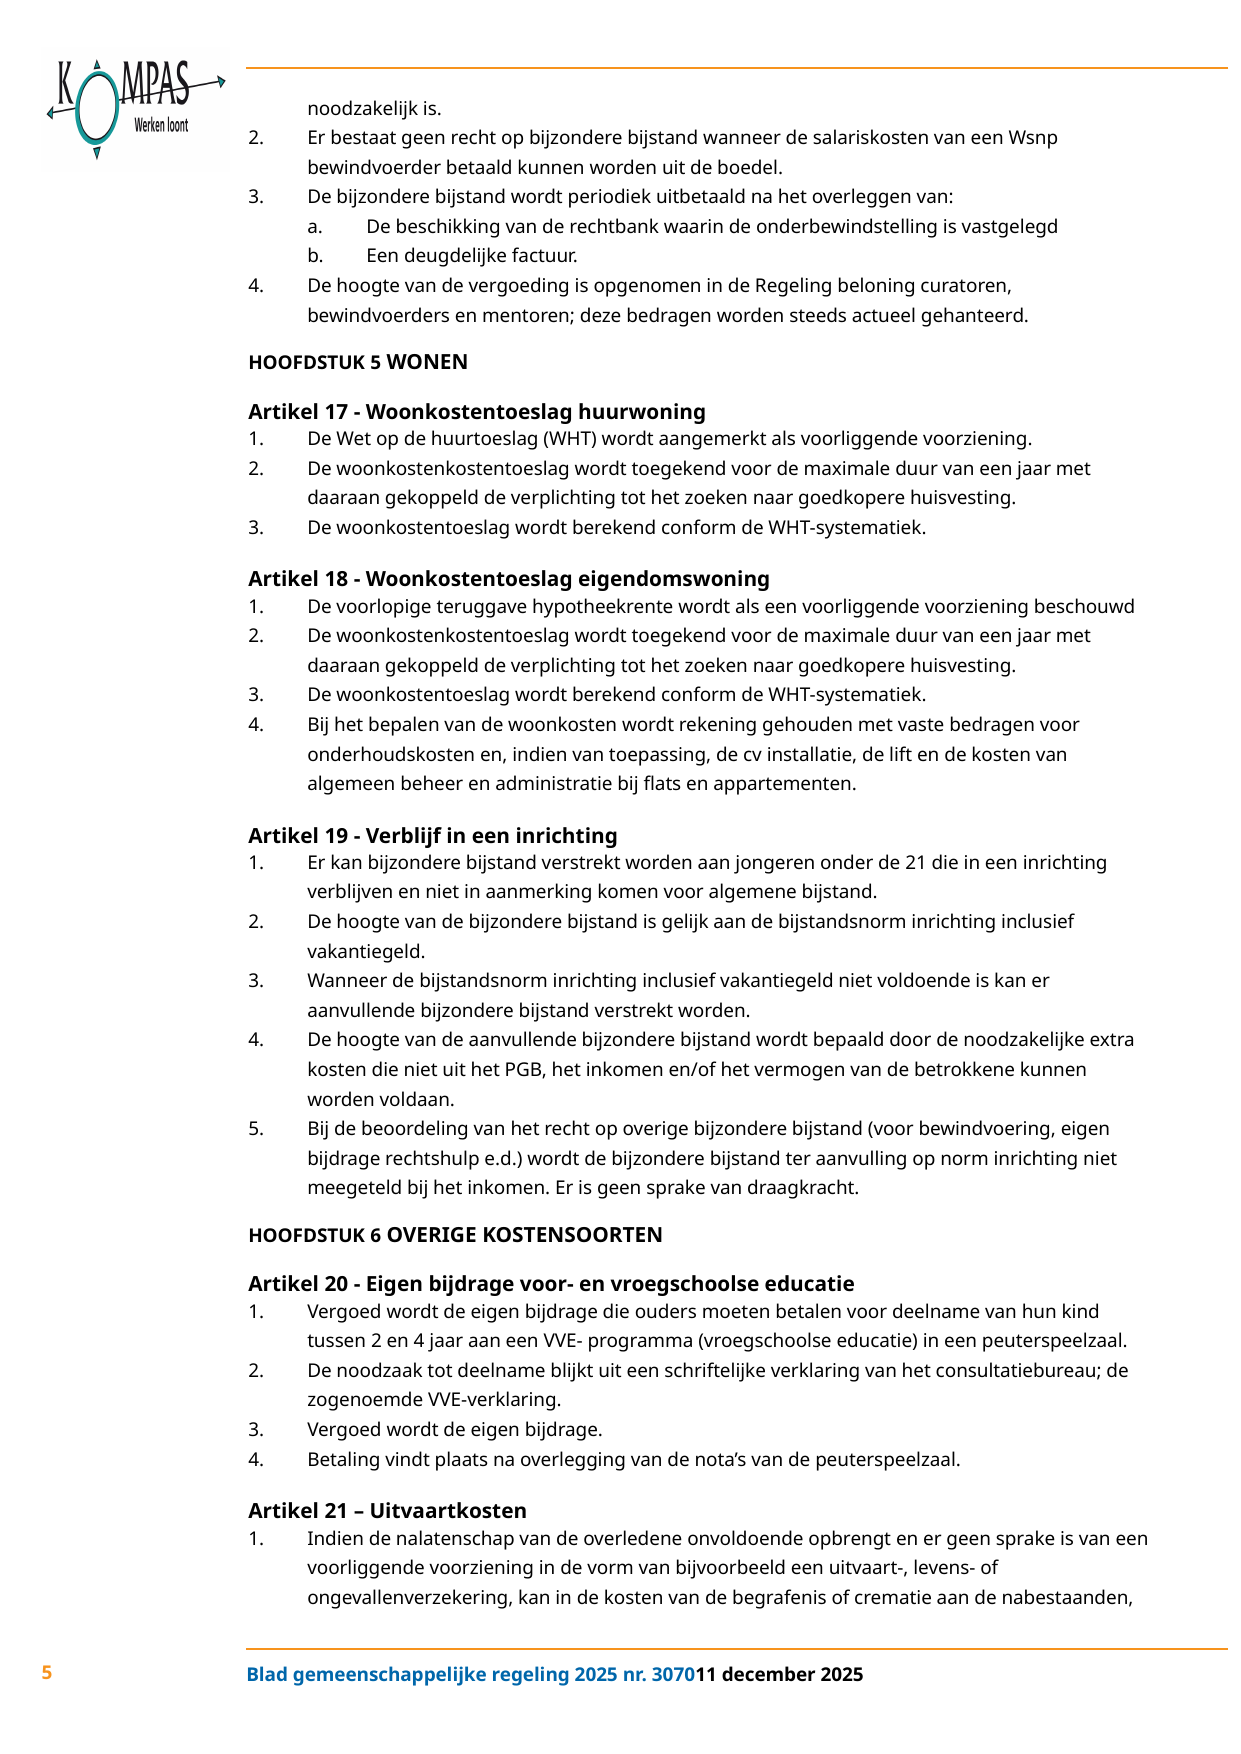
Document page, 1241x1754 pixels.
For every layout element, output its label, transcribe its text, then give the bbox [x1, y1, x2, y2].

list Een deugdelijke factuur. [307, 243, 1152, 268]
list Vergoed wordt de eigen bijdrage. [248, 1416, 1152, 1442]
picture [41, 47, 231, 172]
text Artikel 17 - Woonkostentoeslag huurwoning [248, 397, 1152, 425]
list De Wet op de huurtoeslag (WHT) wordt aangemerkt als voorliggende voorziening. [248, 425, 1152, 451]
list De woonkostenkostentoeslag wordt toegekend voor de maximale duur van een jaar met daaraan gekoppeld de verplichting tot het zoeken naar goedkopere huisvesting. [248, 622, 1152, 678]
list De hoogte van de aanvullende bijzondere bijstand wordt bepaald door de noodzakelijke extra kosten die niet uit het PGB, het inkomen en/of het vermogen van de betrokkene kunnen worden voldaan. [248, 1027, 1152, 1112]
list De hoogte van de vergoeding is opgenomen in de Regeling beloning curatoren, bewindvoerders en mentoren; deze bedragen worden steeds actueel gehanteerd. [248, 272, 1152, 328]
text Artikel 18 - Woonkostentoeslag eigendomswoning [248, 564, 1152, 593]
text HOOFDSTUK 5 WONEN [248, 347, 1152, 376]
list De woonkostenkostentoeslag wordt toegekend voor de maximale duur van een jaar met daaraan gekoppeld de verplichting tot het zoeken naar goedkopere huisvesting. [248, 455, 1152, 510]
list De voorlopige teruggave hypotheekrente wordt als een voorliggende voorziening beschouwd [248, 593, 1152, 618]
list noodzakelijk is. [248, 95, 1152, 121]
list Vergoed wordt de eigen bijdrage die ouders moeten betalen voor deelname van hun kind tussen 2 en 4 jaar aan een VVE- programma (vroegschoolse educatie) in een peuterspeelzaal. [248, 1298, 1152, 1353]
text HOOFDSTUK 6 OVERIGE KOSTENSOORTEN [248, 1220, 1152, 1249]
list De bijzondere bijstand wordt periodiek uitbetaald na het overleggen van: [248, 183, 1152, 209]
list Wanneer de bijstandsnorm inrichting inclusief vakantiegeld niet voldoende is kan er aanvullende bijzondere bijstand verstrekt worden. [248, 967, 1152, 1023]
list De beschikking van de rechtbank waarin de onderbewindstelling is vastgelegd [307, 213, 1152, 239]
list Bij het bepalen van de woonkosten wordt rekening gehouden met vaste bedragen voor onderhoudskosten en, indien van toepassing, de cv installatie, de lift en de kosten van algemeen beheer en administratie bij flats en appartementen. [248, 711, 1152, 796]
text Artikel 19 - Verblijf in een inrichting [248, 821, 1152, 849]
list Er bestaat geen recht op bijzondere bijstand wanneer de salariskosten van een Wsnp bewindvoerder betaald kunnen worden uit de boedel. [248, 124, 1152, 180]
list Betaling vindt plaats na overlegging van de nota’s van de peuterspeelzaal. [248, 1446, 1152, 1472]
list De woonkostentoeslag wordt berekend conform de WHT-systematiek. [248, 682, 1152, 707]
list De hoogte van de bijzondere bijstand is gelijk aan de bijstandsnorm inrichting inclusief vakantiegeld. [248, 908, 1152, 964]
list De noodzaak tot deelname blijkt uit een schriftelijke verklaring van het consultatiebureau; de zogenoemde VVE-verklaring. [248, 1357, 1152, 1412]
list Indien de nalatenschap van de overledene onvoldoende opbrengt en er geen sprake is van een voorliggende voorziening in de vorm van bijvoorbeeld een uitvaart-, levens- of ongevallenverzekering, kan in de kosten van de begrafenis of crematie aan de nabestaanden, [248, 1525, 1152, 1609]
list De woonkostentoeslag wordt berekend conform de WHT-systematiek. [248, 514, 1152, 540]
list Bij de beoordeling van het recht op overige bijzondere bijstand (voor bewindvoering, eigen bijdrage rechtshulp e.d.) wordt de bijzondere bijstand ter aanvulling op norm inrichting niet meegeteld bij het inkomen. Er is geen sprake van draagkracht. [248, 1115, 1152, 1200]
list Er kan bijzondere bijstand verstrekt worden aan jongeren onder de 21 die in een inrichting verblijven en niet in aanmerking komen voor algemene bijstand. [248, 849, 1152, 904]
text Artikel 20 - Eigen bijdrage voor- en vroegschoolse educatie [248, 1269, 1152, 1298]
text Artikel 21 – Uitvaartkosten [248, 1496, 1152, 1525]
